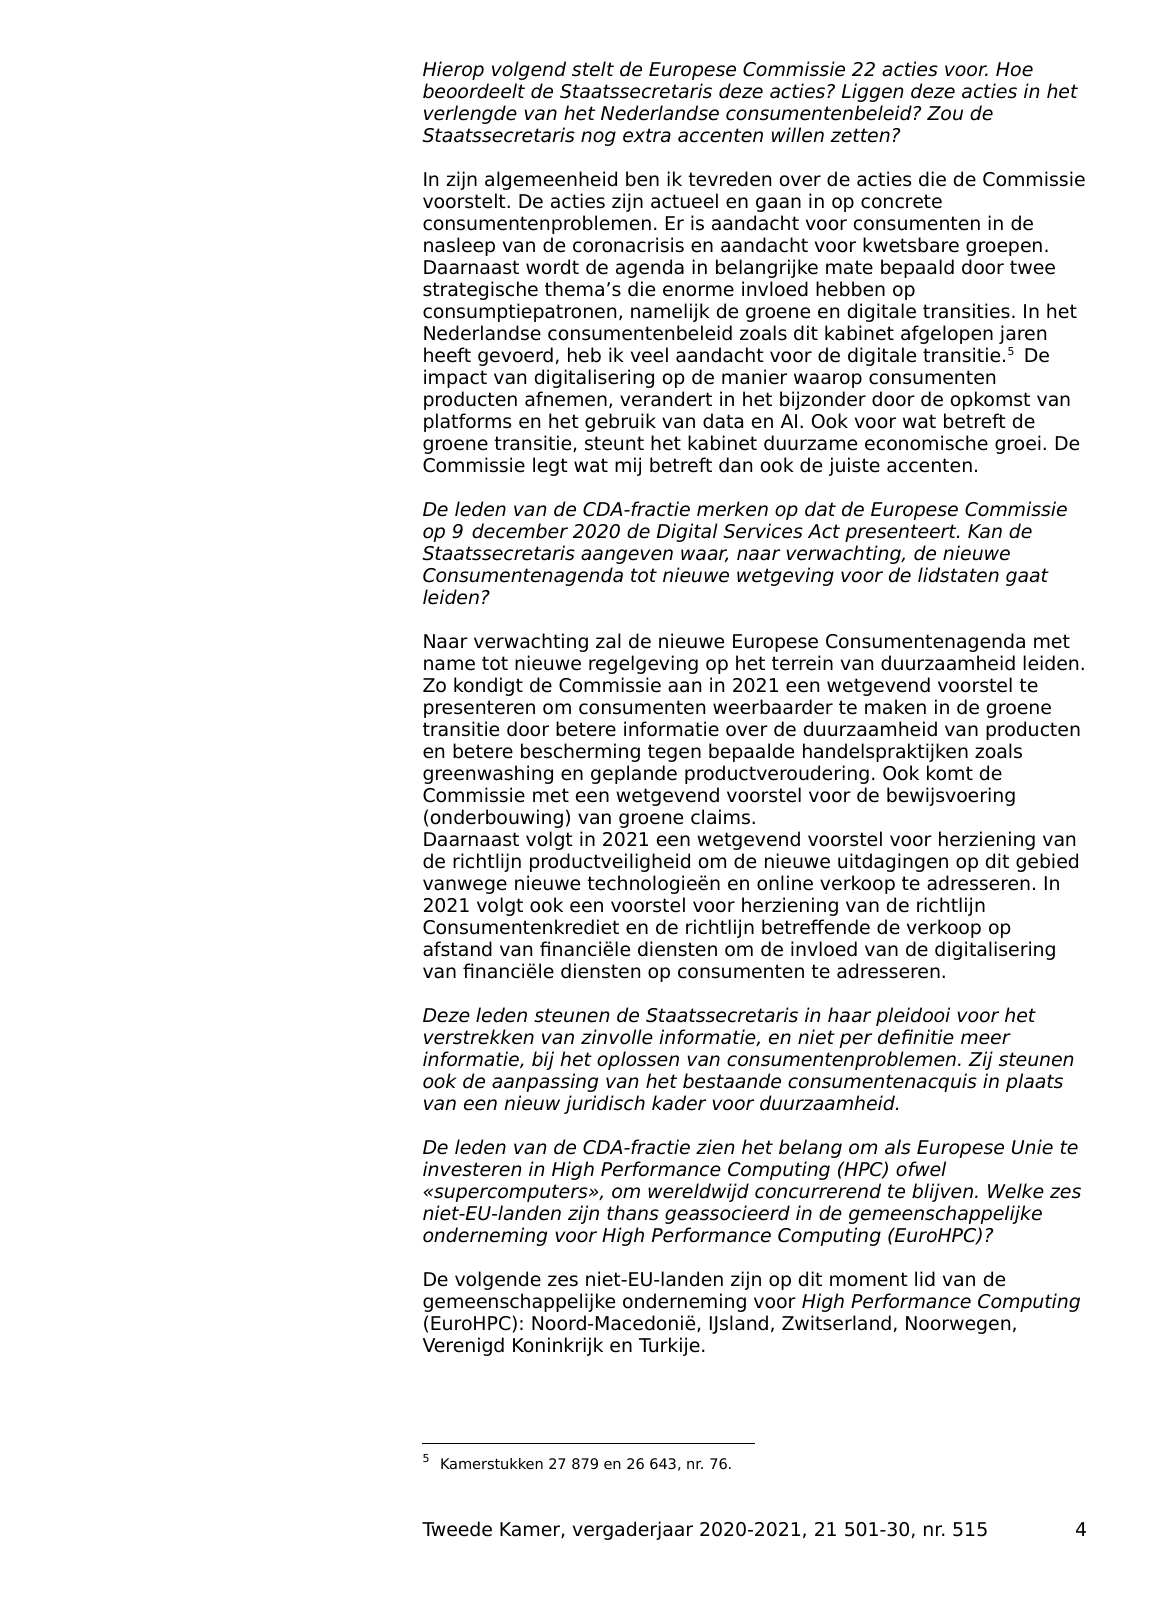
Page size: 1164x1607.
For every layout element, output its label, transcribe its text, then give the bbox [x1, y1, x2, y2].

text In zijn algemeenheid ben ik tevreden over de acties die de Commissie voorstelt. De acties zijn actueel en gaan in op concrete consumentenproblemen. Er is aandacht voor consumenten in de nasleep van de coronacrisis en aandacht voor kwetsbare groepen. Daarnaast wordt de agenda in belangrijke mate bepaald door twee strategische thema’s die enorme invloed hebben op consumptiepatronen, namelijk de groene en digitale transities. In het Nederlandse consumentenbeleid zoals dit kabinet afgelopen jaren heeft gevoerd, heb ik veel aandacht voor de digitale transitie. De impact van digitalisering op de manier waarop consumenten producten afnemen, verandert in het bijzonder door de opkomst van platforms en het gebruik van data en AI. Ook voor wat betreft de groene transitie, steunt het kabinet duurzame economische groei. De Commissie legt wat mij betreft dan ook de juiste accenten. [422, 169, 1087, 477]
text Deze leden steunen de Staatssecretaris in haar pleidooi voor het verstrekken van zinvolle informatie, en niet per definitie meer informatie, bij het oplossen van consumentenproblemen. Zij steunen ook de aanpassing van het bestaande consumentenacquis in plaats van een nieuw juridisch kader voor duurzaamheid. [422, 1005, 1087, 1115]
text Daarnaast volgt in 2021 een wetgevend voorstel voor herziening van de richtlijn productveiligheid om de nieuwe uitdagingen op dit gebied vanwege nieuwe technologieën en online verkoop te adresseren. In 2021 volgt ook een voorstel voor herziening van de richtlijn Consumentenkrediet en de richtlijn betreffende de verkoop op afstand van financiële diensten om de invloed van de digitalisering van financiële diensten op consumenten te adresseren. [422, 829, 1087, 983]
text De leden van de CDA-fractie zien het belang om als Europese Unie te investeren in High Performance Computing (HPC) ofwel «supercomputers», om wereldwijd concurrerend te blijven. Welke zes niet-EU-landen zijn thans geassocieerd in de gemeenschappelijke onderneming voor High Performance Computing (EuroHPC)? [422, 1137, 1087, 1247]
text Kamerstukken 27 879 en 26 643, nr. 76. [422, 1452, 1087, 1474]
text De volgende zes niet-EU-landen zijn op dit moment lid van de gemeenschappelijke onderneming voor High Performance Computing (EuroHPC): Noord-Macedonië, IJsland, Zwitserland, Noorwegen, Verenigd Koninkrijk en Turkije. [422, 1269, 1087, 1357]
text De leden van de CDA-fractie merken op dat de Europese Commissie op 9 december 2020 de Digital Services Act presenteert. Kan de Staatssecretaris aangeven waar, naar verwachting, de nieuwe Consumentenagenda tot nieuwe wetgeving voor de lidstaten gaat leiden? [422, 499, 1087, 609]
text Hierop volgend stelt de Europese Commissie 22 acties voor. Hoe beoordeelt de Staatssecretaris deze acties? Liggen deze acties in het verlengde van het Nederlandse consumentenbeleid? Zou de Staatssecretaris nog extra accenten willen zetten? [422, 59, 1087, 147]
text Naar verwachting zal de nieuwe Europese Consumentenagenda met name tot nieuwe regelgeving op het terrein van duurzaamheid leiden. Zo kondigt de Commissie aan in 2021 een wetgevend voorstel te presenteren om consumenten weerbaarder te maken in de groene transitie door betere informatie over de duurzaamheid van producten en betere bescherming tegen bepaalde handelspraktijken zoals greenwashing en geplande productveroudering. Ook komt de Commissie met een wetgevend voorstel voor de bewijsvoering (onderbouwing) van groene claims. [422, 631, 1087, 829]
